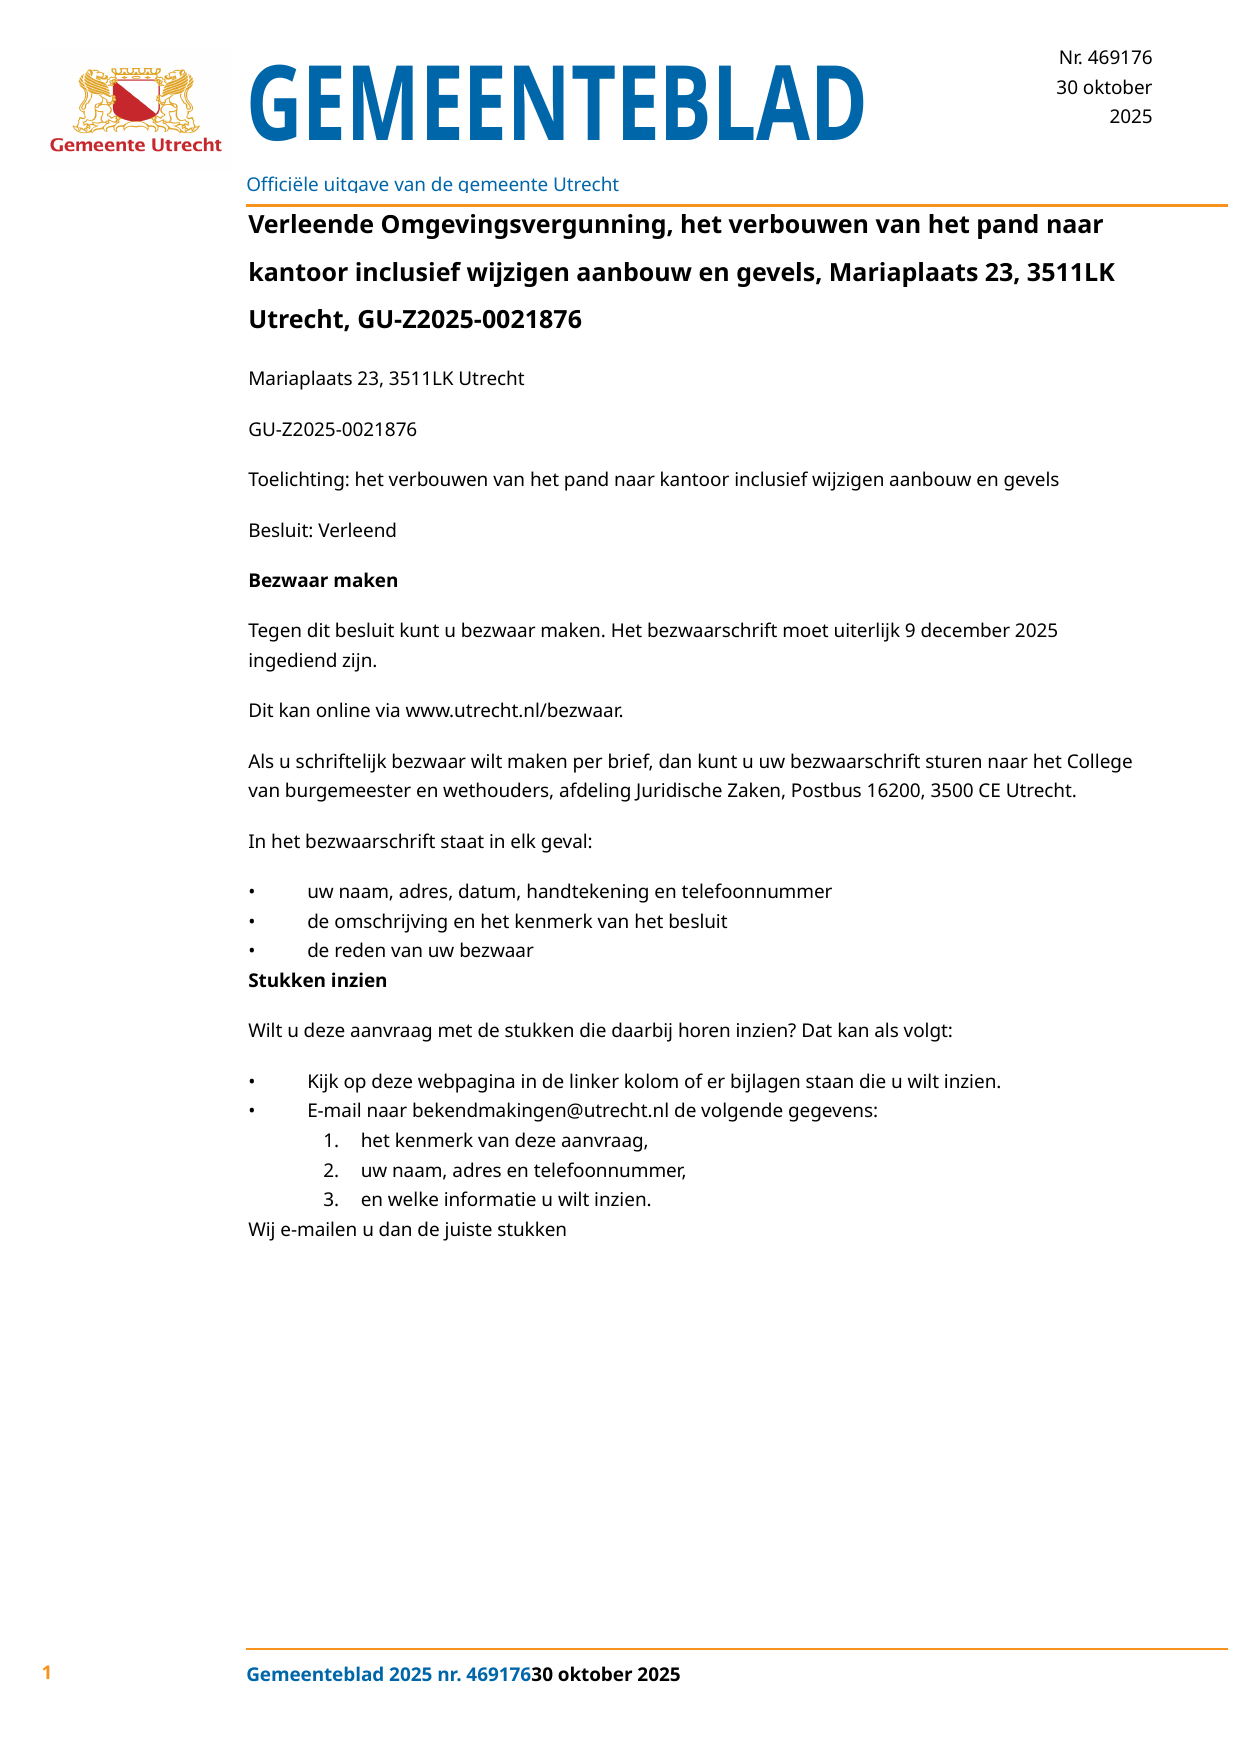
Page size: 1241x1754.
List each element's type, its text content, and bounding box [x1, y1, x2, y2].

list uw naam, adres en telefoonnummer, [323, 1157, 1152, 1182]
list Kijk op deze webpagina in de linker kolom of er bijlagen staan die u wilt inzien. [248, 1068, 1152, 1094]
text Verleende Omgevingsvergunning, het verbouwen van het pand naar kantoor inclusief wijzigen aanbouw en gevels, Mariaplaats 23, 3511LK Utrecht, GU-Z2025-0021876 [248, 207, 1152, 336]
list het kenmerk van deze aanvraag, [323, 1127, 1152, 1153]
picture [41, 47, 231, 172]
text GU-Z2025-0021876 [248, 416, 1152, 442]
text Dit kan online via www.utrecht.nl/bezwaar. [248, 698, 1152, 723]
text Wilt u deze aanvraag met de stukken die daarbij horen inzien? Dat kan als volgt: [248, 1018, 1152, 1043]
list en welke informatie u wilt inzien. [323, 1186, 1152, 1212]
text Toelichting: het verbouwen van het pand naar kantoor inclusief wijzigen aanbouw en gevels [248, 466, 1152, 492]
list E-mail naar bekendmakingen@utrecht.nl de volgende gegevens: [248, 1098, 1152, 1123]
text Bezwaar maken [248, 567, 1152, 593]
text Tegen dit besluit kunt u bezwaar maken. Het bezwaarschrift moet uiterlijk 9 december 2025 ingediend zijn. [248, 618, 1152, 673]
text In het bezwaarschrift staat in elk geval: [248, 828, 1152, 854]
text Mariaplaats 23, 3511LK Utrecht [248, 366, 1152, 391]
text Stukken inzien [248, 967, 1152, 993]
text Besluit: Verleend [248, 517, 1152, 542]
text Als u schriftelijk bezwaar wilt maken per brief, dan kunt u uw bezwaarschrift sturen naar het College van burgemeester en wethouders, afdeling Juridische Zaken, Postbus 16200, 3500 CE Utrecht. [248, 748, 1152, 803]
text Wij e-mailen u dan de juiste stukken [248, 1216, 1152, 1242]
list de reden van uw bezwaar [248, 938, 1152, 963]
list de omschrijving en het kenmerk van het besluit [248, 908, 1152, 934]
list uw naam, adres, datum, handtekening en telefoonnummer [248, 878, 1152, 904]
